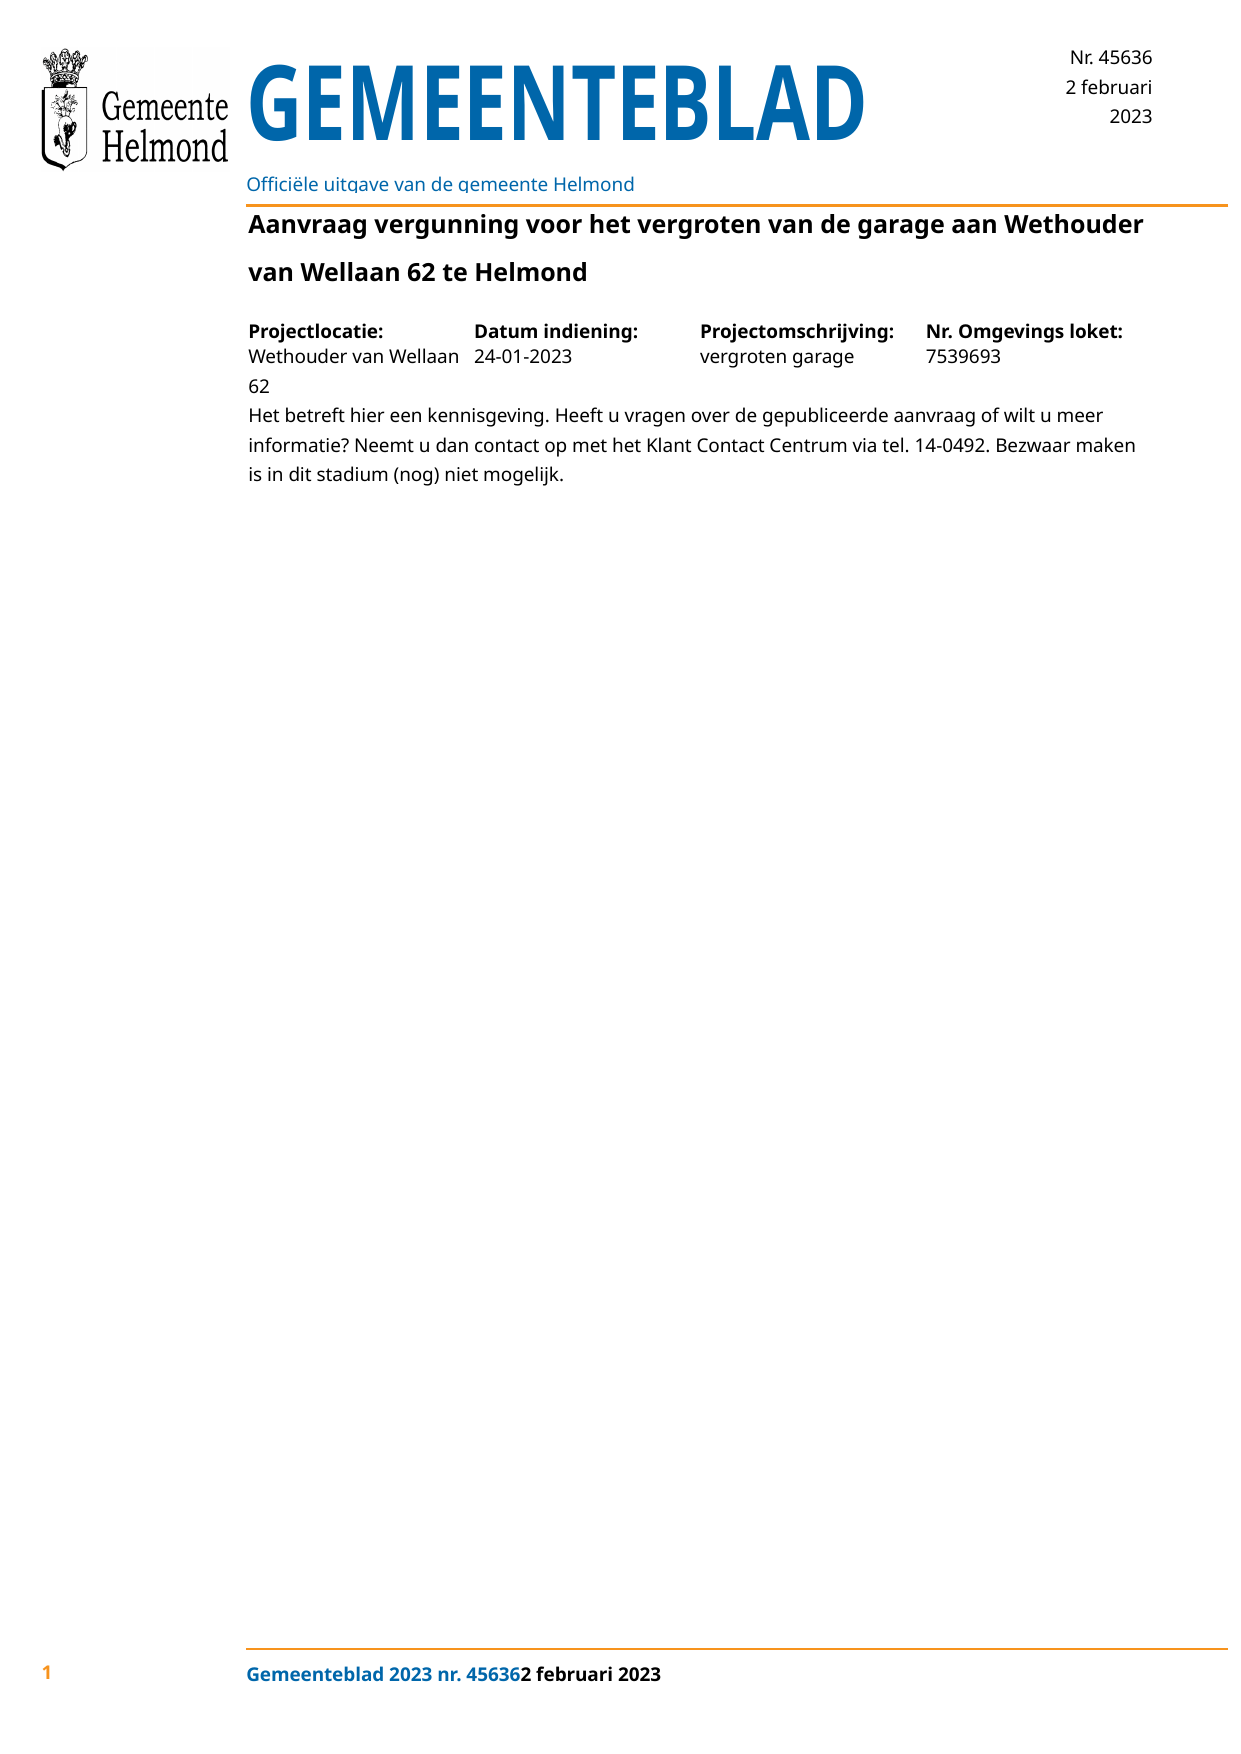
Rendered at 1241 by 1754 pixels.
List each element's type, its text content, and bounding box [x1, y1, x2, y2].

table_cell 24-01-2023 [474, 344, 700, 399]
text Het betreft hier een kennisgeving. Heeft u vragen over de gepubliceerde aanvraag of wilt u meer informatie? Neemt u dan contact op met het Klant Contact Centrum via tel. 14-0492. Bezwaar maken is in dit stadium (nog) niet mogelijk. [248, 402, 1152, 487]
table_cell vergroten garage [700, 344, 926, 399]
text Aanvraag vergunning voor het vergroten van de garage aan Wethouder van Wellaan 62 te Helmond [248, 207, 1152, 288]
table_cell Wethouder van Wellaan 62 [248, 344, 474, 399]
table_cell 7539693 [926, 344, 1152, 399]
table_header Projectomschrijving: [700, 318, 926, 344]
table_header Nr. Omgevings loket: [926, 318, 1152, 344]
table_header Projectlocatie: [248, 318, 474, 344]
table_header Datum indiening: [474, 318, 700, 344]
picture [41, 47, 231, 172]
